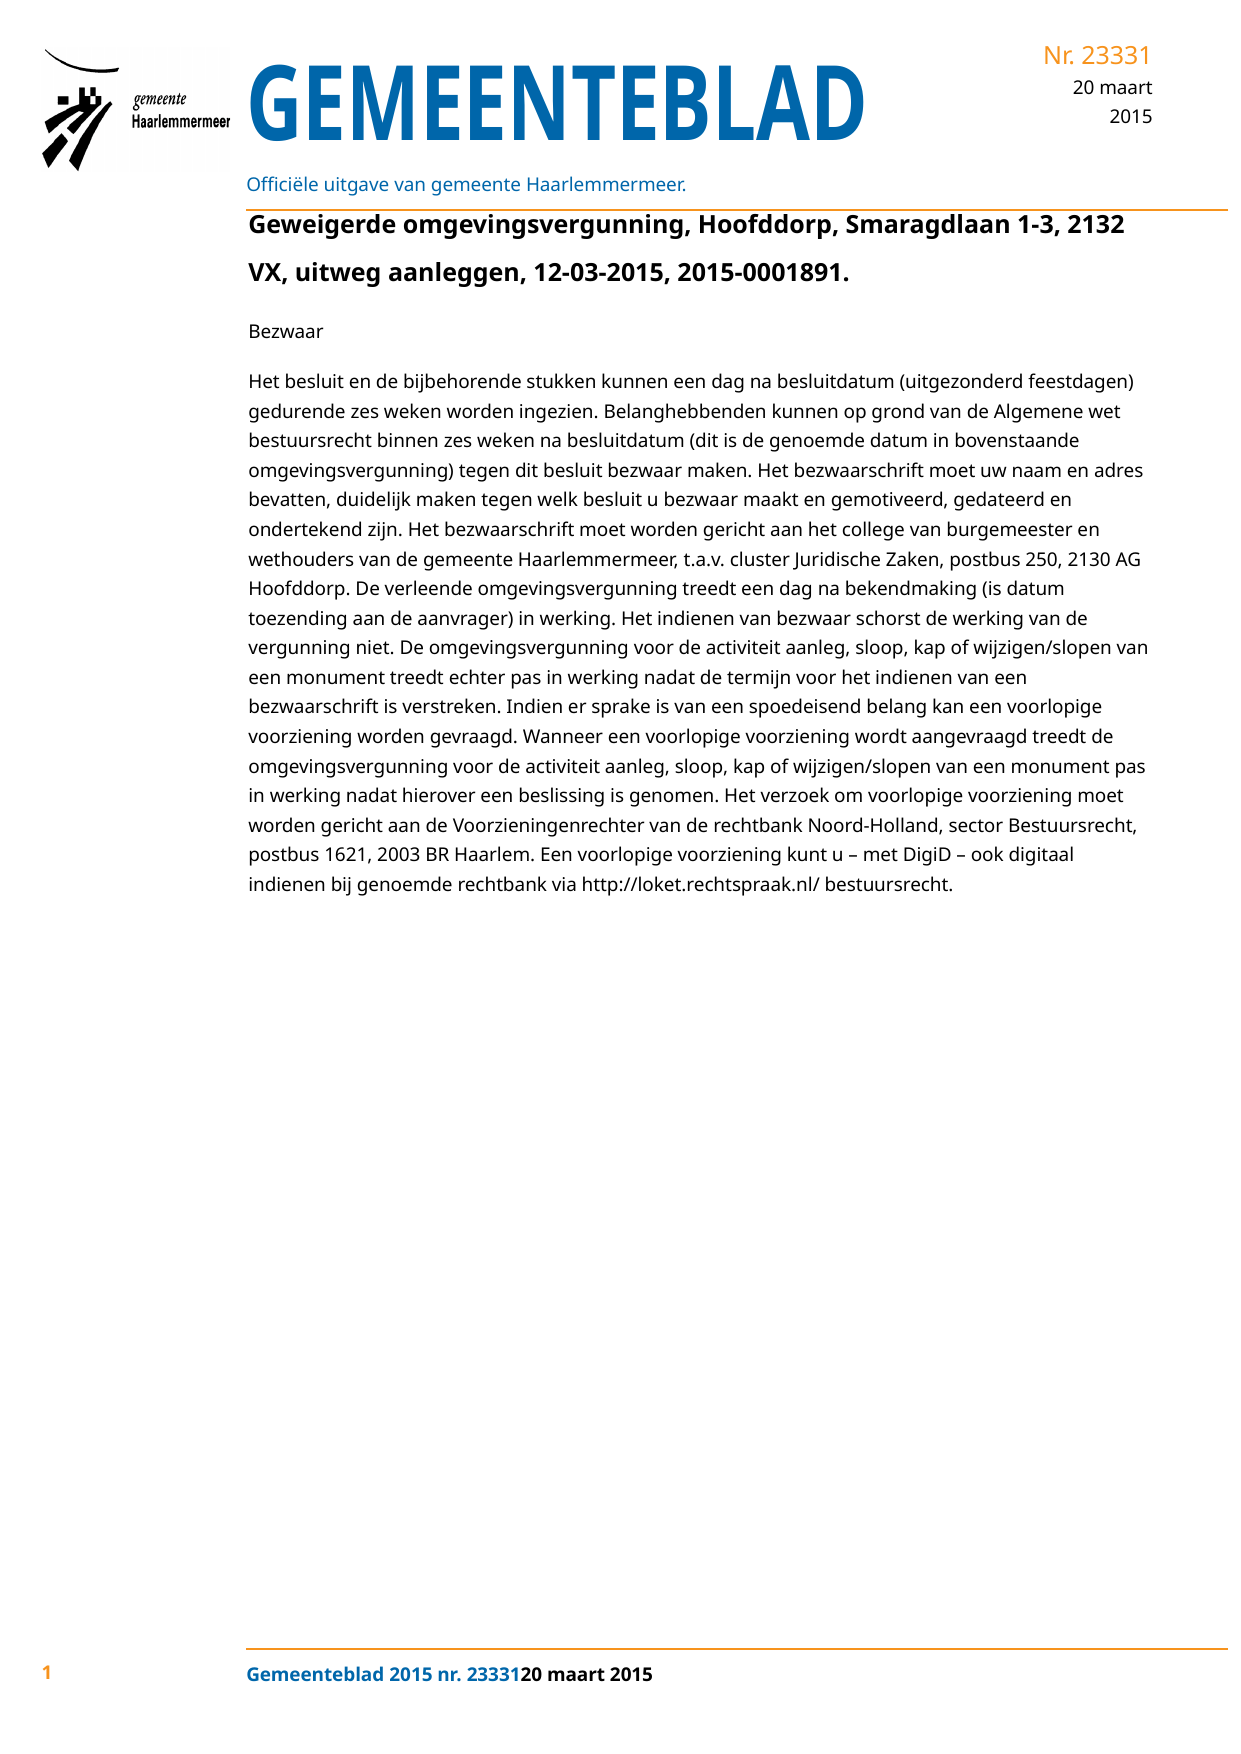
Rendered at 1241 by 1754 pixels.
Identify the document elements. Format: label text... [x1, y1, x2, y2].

picture [41, 47, 231, 172]
text Bezwaar [248, 318, 1152, 344]
text Geweigerde omgevingsvergunning, Hoofddorp, Smaragdlaan 1-3, 2132 VX, uitweg aanleggen, 12-03-2015, 2015-0001891. [248, 211, 1152, 288]
text Het besluit en de bijbehorende stukken kunnen een dag na besluitdatum (uitgezonderd feestdagen) gedurende zes weken worden ingezien. Belanghebbenden kunnen op grond van de Algemene wet bestuursrecht binnen zes weken na besluitdatum (dit is de genoemde datum in bovenstaande omgevingsvergunning) tegen dit besluit bezwaar maken. Het bezwaarschrift moet uw naam en adres bevatten, duidelijk maken tegen welk besluit u bezwaar maakt en gemotiveerd, gedateerd en ondertekend zijn. Het bezwaarschrift moet worden gericht aan het college van burgemeester en wethouders van de gemeente Haarlemmermeer, t.a.v. cluster Juridische Zaken, postbus 250, 2130 AG Hoofddorp. De verleende omgevingsvergunning treedt een dag na bekendmaking (is datum toezending aan de aanvrager) in werking. Het indienen van bezwaar schorst de werking van de vergunning niet. De omgevingsvergunning voor de activiteit aanleg, sloop, kap of wijzigen/slopen van een monument treedt echter pas in werking nadat de termijn voor het indienen van een bezwaarschrift is verstreken. Indien er sprake is van een spoedeisend belang kan een voorlopige voorziening worden gevraagd. Wanneer een voorlopige voorziening wordt aangevraagd treedt de omgevingsvergunning voor de activiteit aanleg, sloop, kap of wijzigen/slopen van een monument pas in werking nadat hierover een beslissing is genomen. Het verzoek om voorlopige voorziening moet worden gericht aan de Voorzieningenrechter van de rechtbank Noord-Holland, sector Bestuursrecht, postbus 1621, 2003 BR Haarlem. Een voorlopige voorziening kunt u – met DigiD – ook digitaal indienen bij genoemde rechtbank via http://loket.rechtspraak.nl/ bestuursrecht. [248, 368, 1152, 897]
